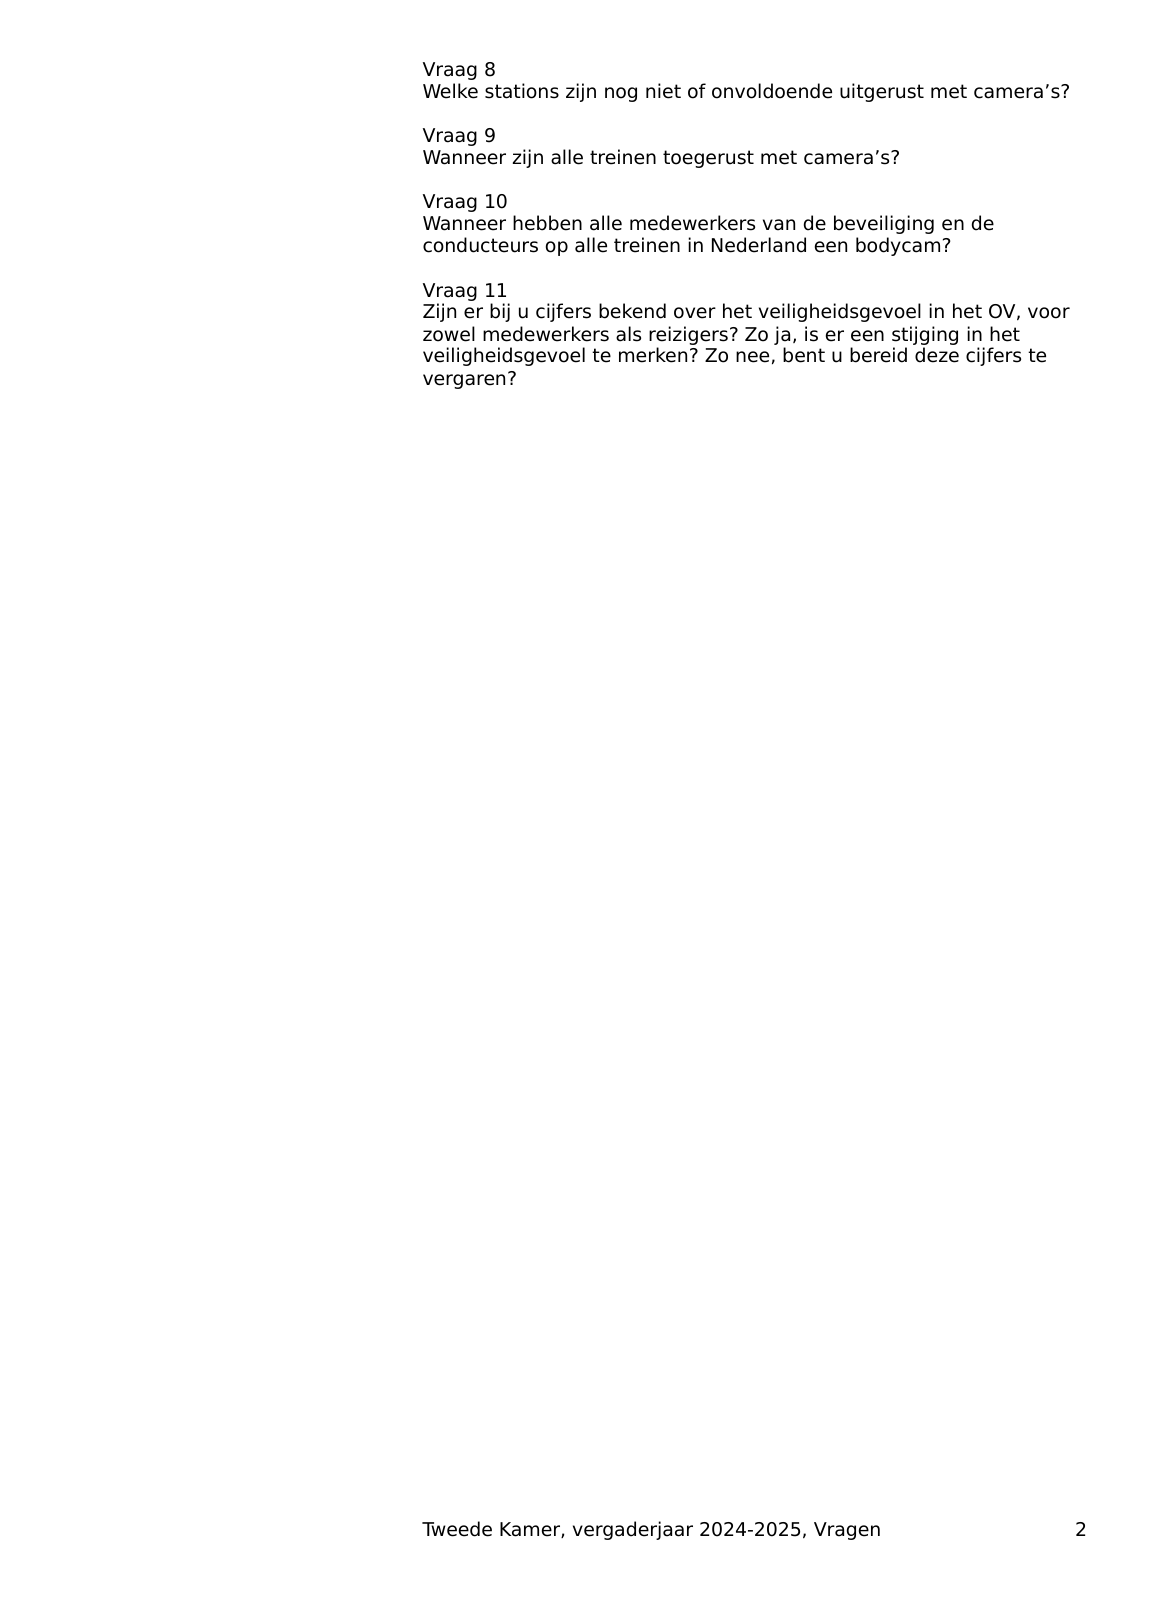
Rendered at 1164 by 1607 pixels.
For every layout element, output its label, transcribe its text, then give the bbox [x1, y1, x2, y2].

text Zijn er bij u cijfers bekend over het veiligheidsgevoel in het OV, voor zowel medewerkers als reizigers? Zo ja, is er een stijging in het veiligheidsgevoel te merken? Zo nee, bent u bereid deze cijfers te vergaren? [422, 301, 1087, 389]
text Welke stations zijn nog niet of onvoldoende uitgerust met camera’s? [422, 81, 1087, 103]
text Wanneer hebben alle medewerkers van de beveiliging en de conducteurs op alle treinen in Nederland een bodycam? [422, 213, 1087, 257]
text Vraag 10 [422, 191, 1087, 213]
text Vraag 9 [422, 125, 1087, 147]
text Vraag 8 [422, 59, 1087, 81]
text Vraag 11 [422, 279, 1087, 301]
text Wanneer zijn alle treinen toegerust met camera’s? [422, 147, 1087, 169]
